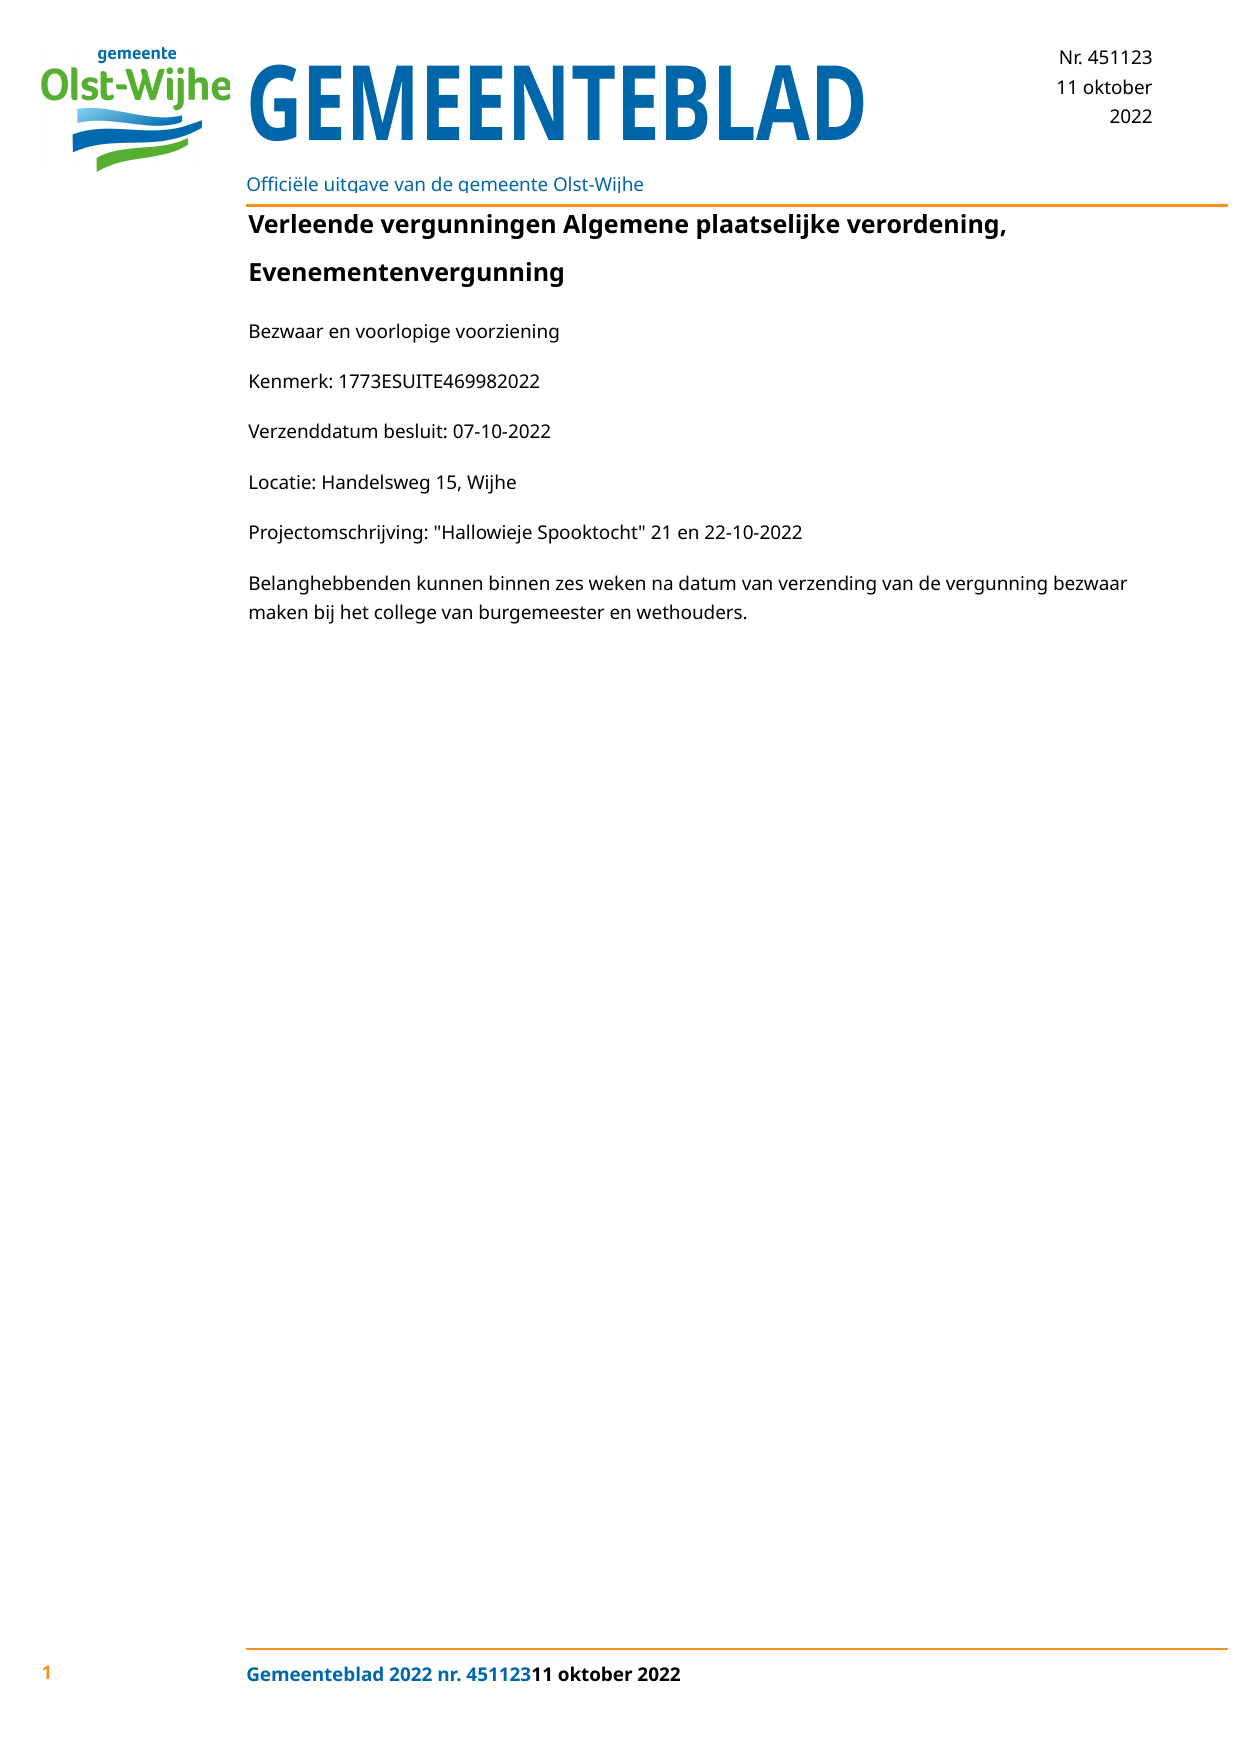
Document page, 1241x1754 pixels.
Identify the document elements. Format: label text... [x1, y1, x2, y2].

text Locatie: Handelsweg 15, Wijhe [248, 469, 1152, 495]
text Kenmerk: 1773ESUITE469982022 [248, 368, 1152, 394]
picture [41, 47, 231, 172]
text Bezwaar en voorlopige voorziening [248, 318, 1152, 344]
text Belanghebbenden kunnen binnen zes weken na datum van verzending van de vergunning bezwaar maken bij het college van burgemeester en wethouders. [248, 570, 1152, 625]
text Projectomschrijving: "Hallowieje Spooktocht" 21 en 22-10-2022 [248, 519, 1152, 545]
text Verzenddatum besluit: 07-10-2022 [248, 419, 1152, 444]
text Verleende vergunningen Algemene plaatselijke verordening, Evenementenvergunning [248, 207, 1152, 288]
